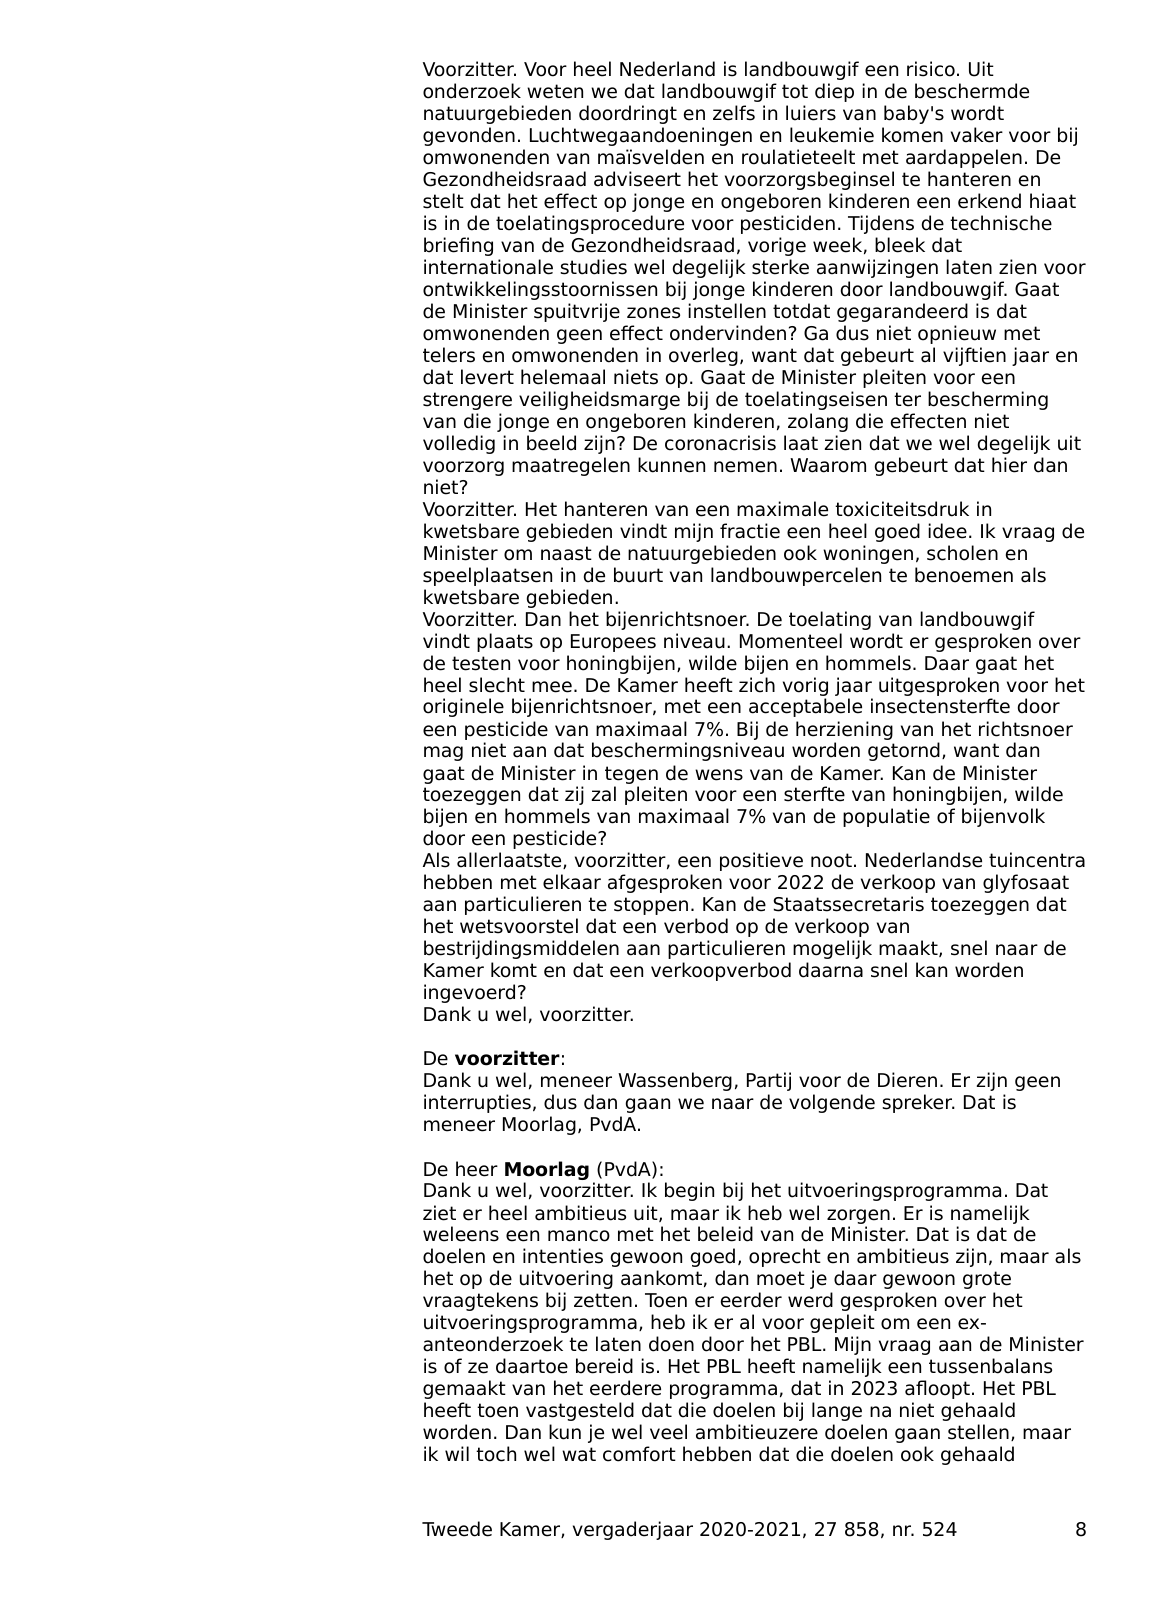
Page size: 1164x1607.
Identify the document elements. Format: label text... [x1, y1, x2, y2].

text Als allerlaatste, voorzitter, een positieve noot. Nederlandse tuincentra hebben met elkaar afgesproken voor 2022 de verkoop van glyfosaat aan particulieren te stoppen. Kan de Staatssecretaris toezeggen dat het wetsvoorstel dat een verbod op de verkoop van bestrijdingsmiddelen aan particulieren mogelijk maakt, snel naar de Kamer komt en dat een verkoopverbod daarna snel kan worden ingevoerd? [422, 850, 1087, 1004]
text Voorzitter. Het hanteren van een maximale toxiciteitsdruk in kwetsbare gebieden vindt mijn fractie een heel goed idee. Ik vraag de Minister om naast de natuurgebieden ook woningen, scholen en speelplaatsen in de buurt van landbouwpercelen te benoemen als kwetsbare gebieden. [422, 499, 1087, 608]
text Dank u wel, voorzitter. [422, 1004, 1087, 1026]
text Voorzitter. Voor heel Nederland is landbouwgif een risico. Uit onderzoek weten we dat landbouwgif tot diep in de beschermde natuurgebieden doordringt en zelfs in luiers van baby's wordt gevonden. Luchtwegaandoeningen en leukemie komen vaker voor bij omwonenden van maïsvelden en roulatieteelt met aardappelen. De Gezondheidsraad adviseert het voorzorgsbeginsel te hanteren en stelt dat het effect op jonge en ongeboren kinderen een erkend hiaat is in de toelatingsprocedure voor pesticiden. Tijdens de technische briefing van de Gezondheidsraad, vorige week, bleek dat internationale studies wel degelijk sterke aanwijzingen laten zien voor ontwikkelingsstoornissen bij jonge kinderen door landbouwgif. Gaat de Minister spuitvrije zones instellen totdat gegarandeerd is dat omwonenden geen effect ondervinden? Ga dus niet opnieuw met telers en omwonenden in overleg, want dat gebeurt al vijftien jaar en dat levert helemaal niets op. Gaat de Minister pleiten voor een strengere veiligheidsmarge bij de toelatingseisen ter bescherming van die jonge en ongeboren kinderen, zolang die effecten niet volledig in beeld zijn? De coronacrisis laat zien dat we wel degelijk uit voorzorg maatregelen kunnen nemen. Waarom gebeurt dat hier dan niet? [422, 59, 1087, 499]
text De heer Moorlag (PvdA): [422, 1158, 1087, 1180]
text De voorzitter: [422, 1048, 1087, 1070]
text Voorzitter. Dan het bijenrichtsnoer. De toelating van landbouwgif vindt plaats op Europees niveau. Momenteel wordt er gesproken over de testen voor honingbijen, wilde bijen en hommels. Daar gaat het heel slecht mee. De Kamer heeft zich vorig jaar uitgesproken voor het originele bijenrichtsnoer, met een acceptabele insectensterfte door een pesticide van maximaal 7%. Bij de herziening van het richtsnoer mag niet aan dat beschermingsniveau worden getornd, want dan gaat de Minister in tegen de wens van de Kamer. Kan de Minister toezeggen dat zij zal pleiten voor een sterfte van honingbijen, wilde bijen en hommels van maximaal 7% van de populatie of bijenvolk door een pesticide? [422, 608, 1087, 850]
text Dank u wel, meneer Wassenberg, Partij voor de Dieren. Er zijn geen interrupties, dus dan gaan we naar de volgende spreker. Dat is meneer Moorlag, PvdA. [422, 1070, 1087, 1136]
text Dank u wel, voorzitter. Ik begin bij het uitvoeringsprogramma. Dat ziet er heel ambitieus uit, maar ik heb wel zorgen. Er is namelijk weleens een manco met het beleid van de Minister. Dat is dat de doelen en intenties gewoon goed, oprecht en ambitieus zijn, maar als het op de uitvoering aankomt, dan moet je daar gewoon grote vraagtekens bij zetten. Toen er eerder werd gesproken over het uitvoeringsprogramma, heb ik er al voor gepleit om een ex-anteonderzoek te laten doen door het PBL. Mijn vraag aan de Minister is of ze daartoe bereid is. Het PBL heeft namelijk een tussenbalans gemaakt van het eerdere programma, dat in 2023 afloopt. Het PBL heeft toen vastgesteld dat die doelen bij lange na niet gehaald worden. Dan kun je wel veel ambitieuzere doelen gaan stellen, maar ik wil toch wel wat comfort hebben dat die doelen ook gehaald [422, 1180, 1087, 1466]
